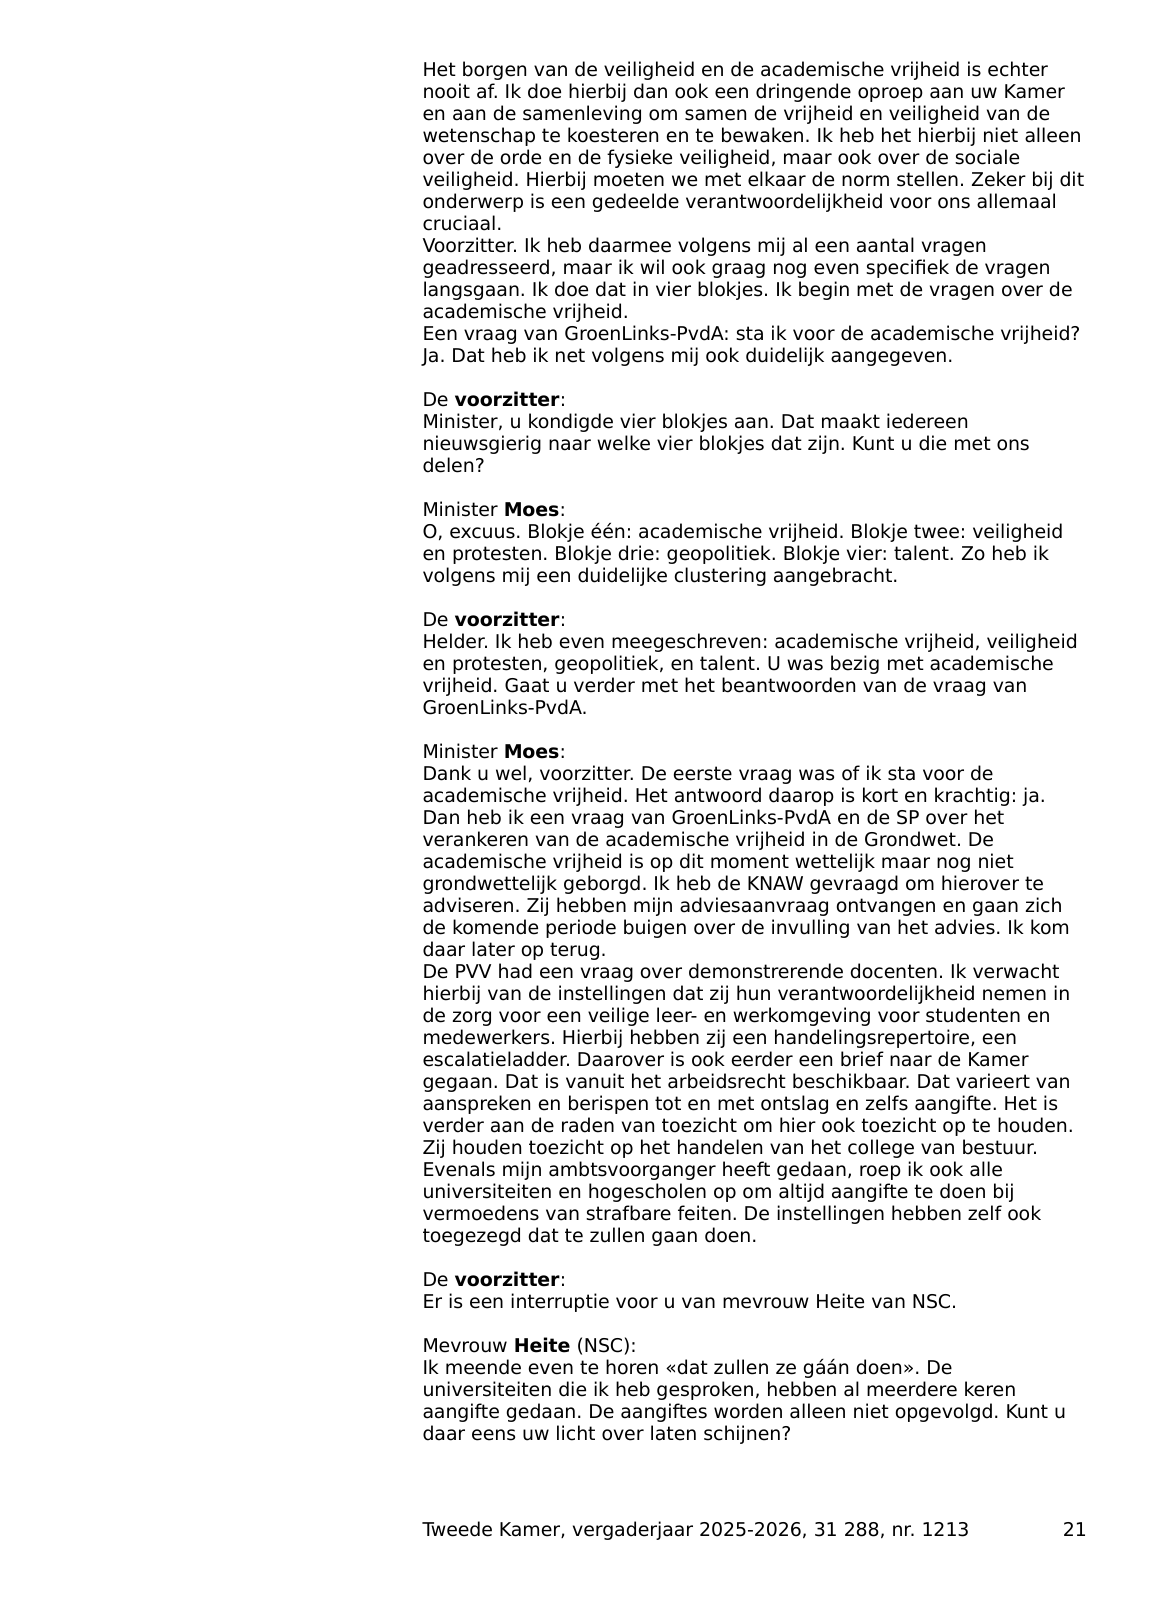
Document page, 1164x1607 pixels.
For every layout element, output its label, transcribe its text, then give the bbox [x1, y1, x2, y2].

text Dank u wel, voorzitter. De eerste vraag was of ik sta voor de academische vrijheid. Het antwoord daarop is kort en krachtig: ja. [422, 763, 1087, 807]
text Ik meende even te horen «dat zullen ze gáán doen». De universiteiten die ik heb gesproken, hebben al meerdere keren aangifte gedaan. De aangiftes worden alleen niet opgevolgd. Kunt u daar eens uw licht over laten schijnen? [422, 1357, 1087, 1445]
text Dan heb ik een vraag van GroenLinks-PvdA en de SP over het verankeren van de academische vrijheid in de Grondwet. De academische vrijheid is op dit moment wettelijk maar nog niet grondwettelijk geborgd. Ik heb de KNAW gevraagd om hierover te adviseren. Zij hebben mijn adviesaanvraag ontvangen en gaan zich de komende periode buigen over de invulling van het advies. Ik kom daar later op terug. [422, 807, 1087, 961]
text De PVV had een vraag over demonstrerende docenten. Ik verwacht hierbij van de instellingen dat zij hun verantwoordelijkheid nemen in de zorg voor een veilige leer- en werkomgeving voor studenten en medewerkers. Hierbij hebben zij een handelingsrepertoire, een escalatieladder. Daarover is ook eerder een brief naar de Kamer gegaan. Dat is vanuit het arbeidsrecht beschikbaar. Dat varieert van aanspreken en berispen tot en met ontslag en zelfs aangifte. Het is verder aan de raden van toezicht om hier ook toezicht op te houden. Zij houden toezicht op het handelen van het college van bestuur. Evenals mijn ambtsvoorganger heeft gedaan, roep ik ook alle universiteiten en hogescholen op om altijd aangifte te doen bij vermoedens van strafbare feiten. De instellingen hebben zelf ook toegezegd dat te zullen gaan doen. [422, 961, 1087, 1247]
text Minister, u kondigde vier blokjes aan. Dat maakt iedereen nieuwsgierig naar welke vier blokjes dat zijn. Kunt u die met ons delen? [422, 411, 1087, 477]
text Minister Moes: [422, 499, 1087, 521]
text De voorzitter: [422, 609, 1087, 631]
text Mevrouw Heite (NSC): [422, 1335, 1087, 1357]
text Er is een interruptie voor u van mevrouw Heite van NSC. [422, 1291, 1087, 1313]
text De voorzitter: [422, 389, 1087, 411]
text De voorzitter: [422, 1269, 1087, 1291]
text Het borgen van de veiligheid en de academische vrijheid is echter nooit af. Ik doe hierbij dan ook een dringende oproep aan uw Kamer en aan de samenleving om samen de vrijheid en veiligheid van de wetenschap te koesteren en te bewaken. Ik heb het hierbij niet alleen over de orde en de fysieke veiligheid, maar ook over de sociale veiligheid. Hierbij moeten we met elkaar de norm stellen. Zeker bij dit onderwerp is een gedeelde verantwoordelijkheid voor ons allemaal cruciaal. [422, 59, 1087, 235]
text O, excuus. Blokje één: academische vrijheid. Blokje twee: veiligheid en protesten. Blokje drie: geopolitiek. Blokje vier: talent. Zo heb ik volgens mij een duidelijke clustering aangebracht. [422, 521, 1087, 587]
text Voorzitter. Ik heb daarmee volgens mij al een aantal vragen geadresseerd, maar ik wil ook graag nog even specifiek de vragen langsgaan. Ik doe dat in vier blokjes. Ik begin met de vragen over de academische vrijheid. [422, 235, 1087, 323]
text Helder. Ik heb even meegeschreven: academische vrijheid, veiligheid en protesten, geopolitiek, en talent. U was bezig met academische vrijheid. Gaat u verder met het beantwoorden van de vraag van GroenLinks-PvdA. [422, 631, 1087, 719]
text Minister Moes: [422, 741, 1087, 763]
text Een vraag van GroenLinks-PvdA: sta ik voor de academische vrijheid? Ja. Dat heb ik net volgens mij ook duidelijk aangegeven. [422, 323, 1087, 367]
